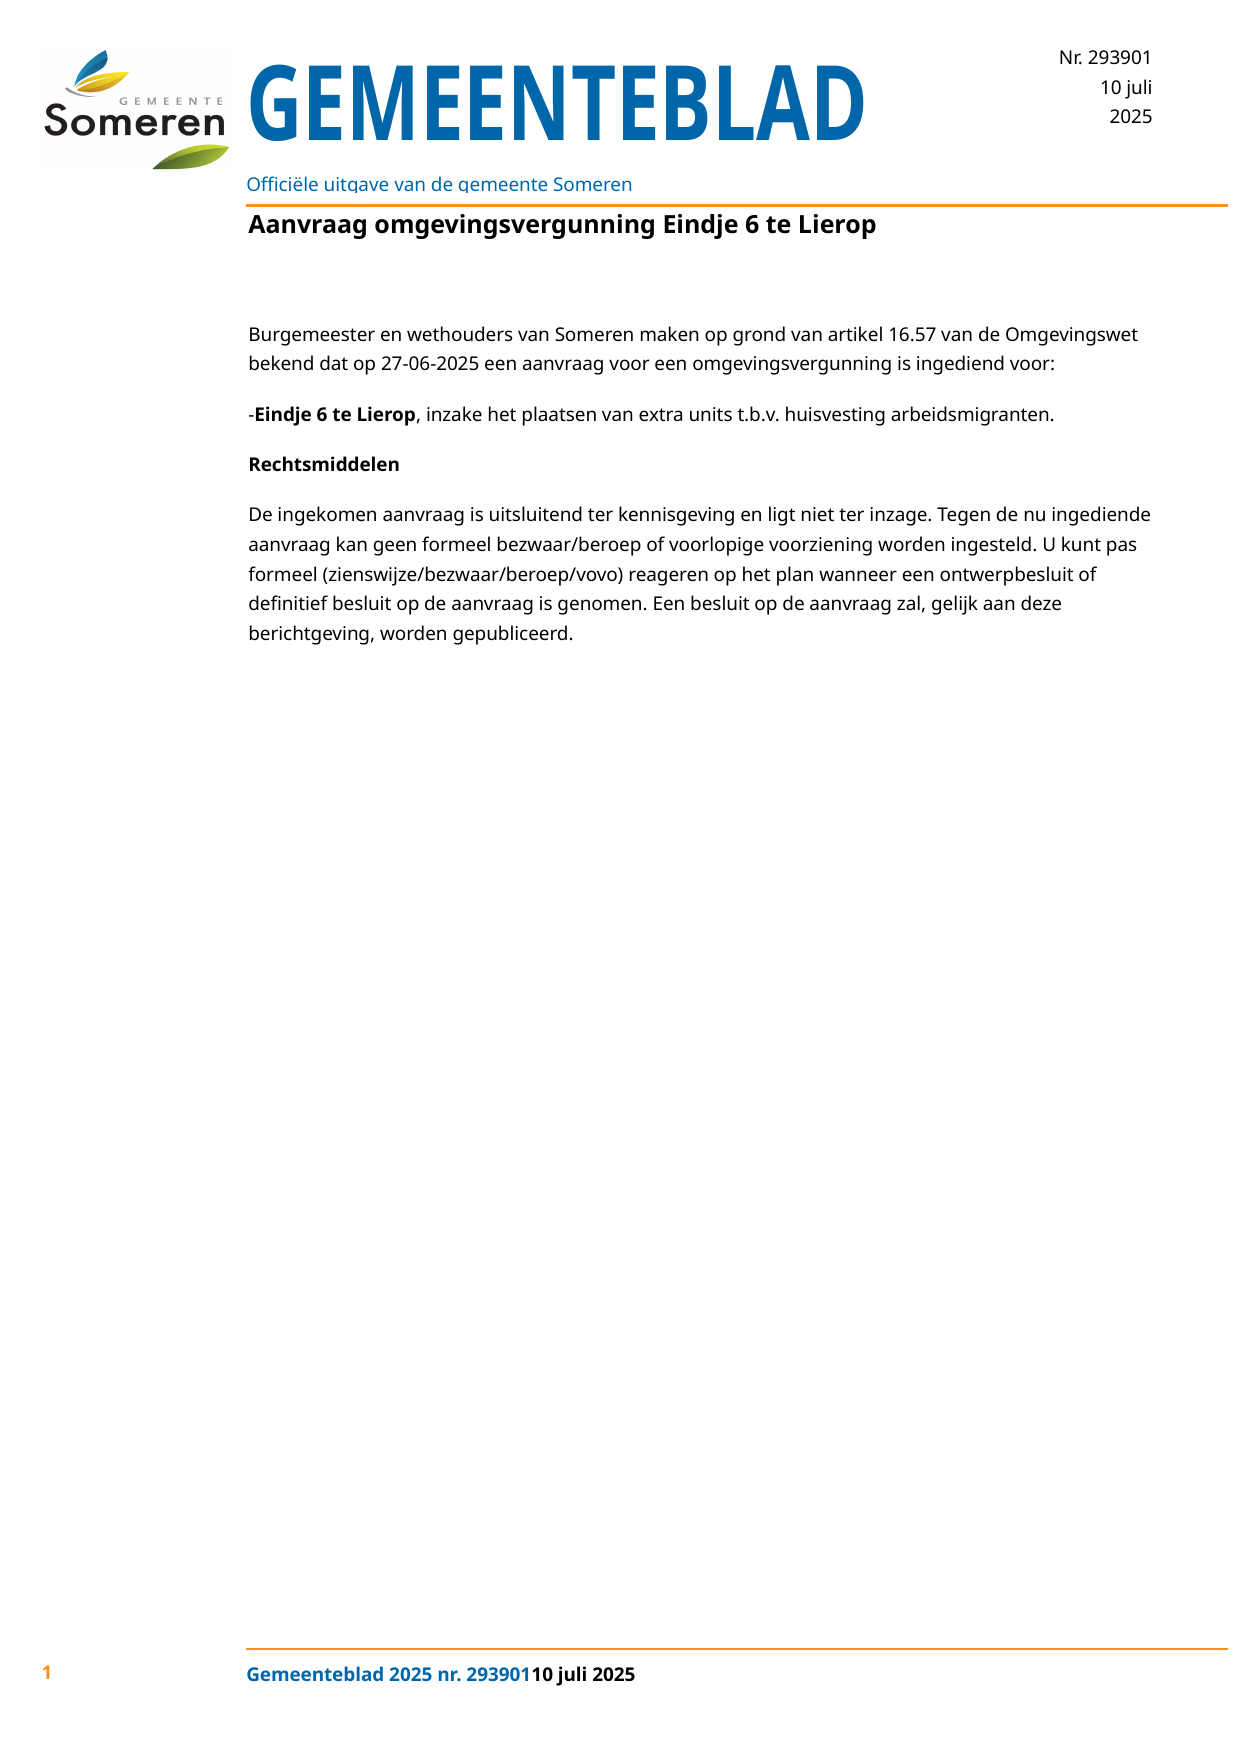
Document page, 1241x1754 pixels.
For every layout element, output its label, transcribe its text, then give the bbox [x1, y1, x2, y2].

text De ingekomen aanvraag is uitsluitend ter kennisgeving en ligt niet ter inzage. Tegen de nu ingediende aanvraag kan geen formeel bezwaar/beroep of voorlopige voorziening worden ingesteld. U kunt pas formeel (zienswijze/bezwaar/beroep/vovo) reageren op het plan wanneer een ontwerpbesluit of definitief besluit op de aanvraag is genomen. Een besluit op de aanvraag zal, gelijk aan deze berichtgeving, worden gepubliceerd. [248, 502, 1152, 646]
text -Eindje 6 te Lierop, inzake het plaatsen van extra units t.b.v. huisvesting arbeidsmigranten. [248, 401, 1152, 426]
text Burgemeester en wethouders van Someren maken op grond van artikel 16.57 van de Omgevingswet bekend dat op 27-06-2025 een aanvraag voor een omgevingsvergunning is ingediend voor: [248, 321, 1152, 376]
text Rechtsmiddelen [248, 451, 1152, 477]
picture [41, 47, 231, 172]
text Aanvraag omgevingsvergunning Eindje 6 te Lierop [248, 207, 1152, 241]
